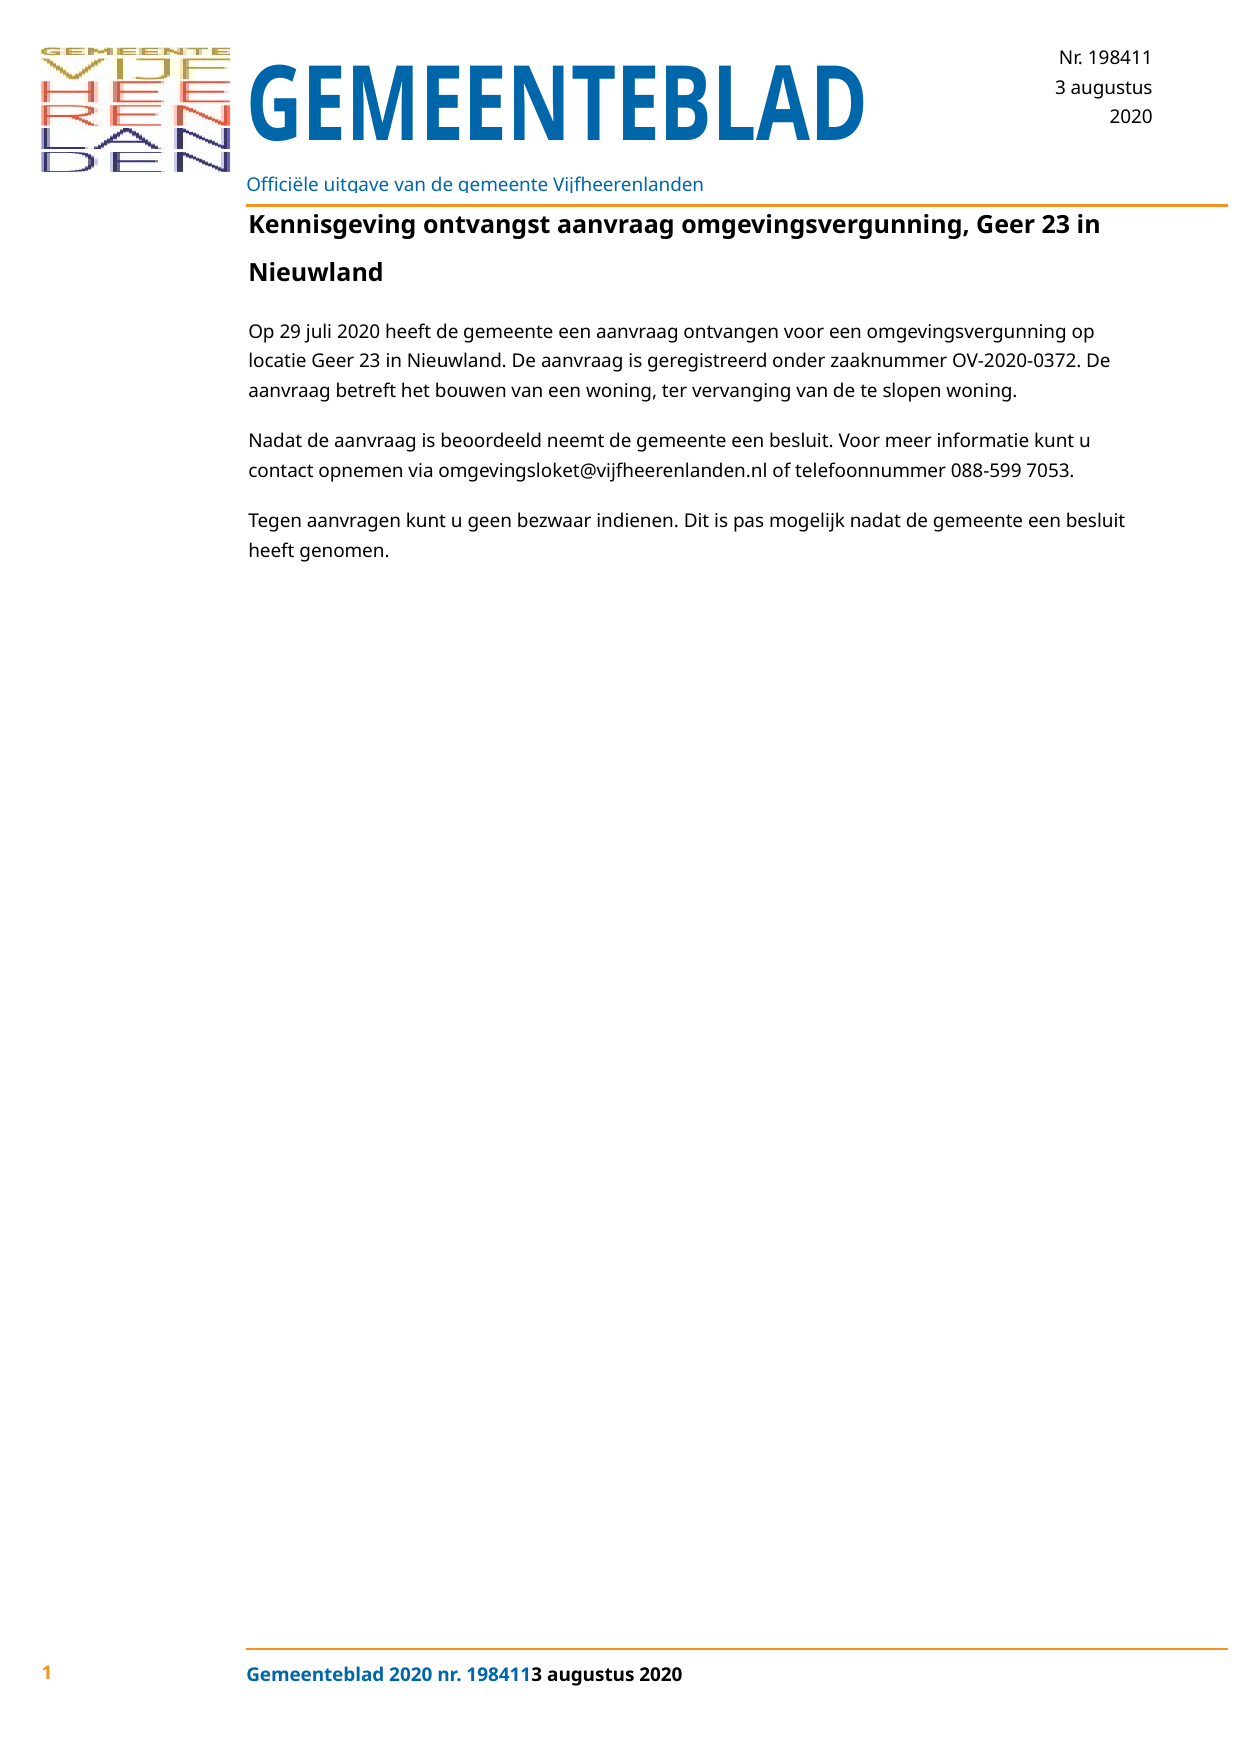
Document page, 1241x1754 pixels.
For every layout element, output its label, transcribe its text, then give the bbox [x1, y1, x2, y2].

text Nadat de aanvraag is beoordeeld neemt de gemeente een besluit. Voor meer informatie kunt u contact opnemen via omgevingsloket@vijfheerenlanden.nl of telefoonnummer 088-599 7053. [248, 427, 1152, 483]
text Op 29 juli 2020 heeft de gemeente een aanvraag ontvangen voor een omgevingsvergunning op locatie Geer 23 in Nieuwland. De aanvraag is geregistreerd onder zaaknummer OV-2020-0372. De aanvraag betreft het bouwen van een woning, ter vervanging van de te slopen woning. [248, 318, 1152, 403]
picture [41, 47, 231, 172]
text Kennisgeving ontvangst aanvraag omgevingsvergunning, Geer 23 in Nieuwland [248, 207, 1152, 288]
text Tegen aanvragen kunt u geen bezwaar indienen. Dit is pas mogelijk nadat de gemeente een besluit heeft genomen. [248, 507, 1152, 563]
